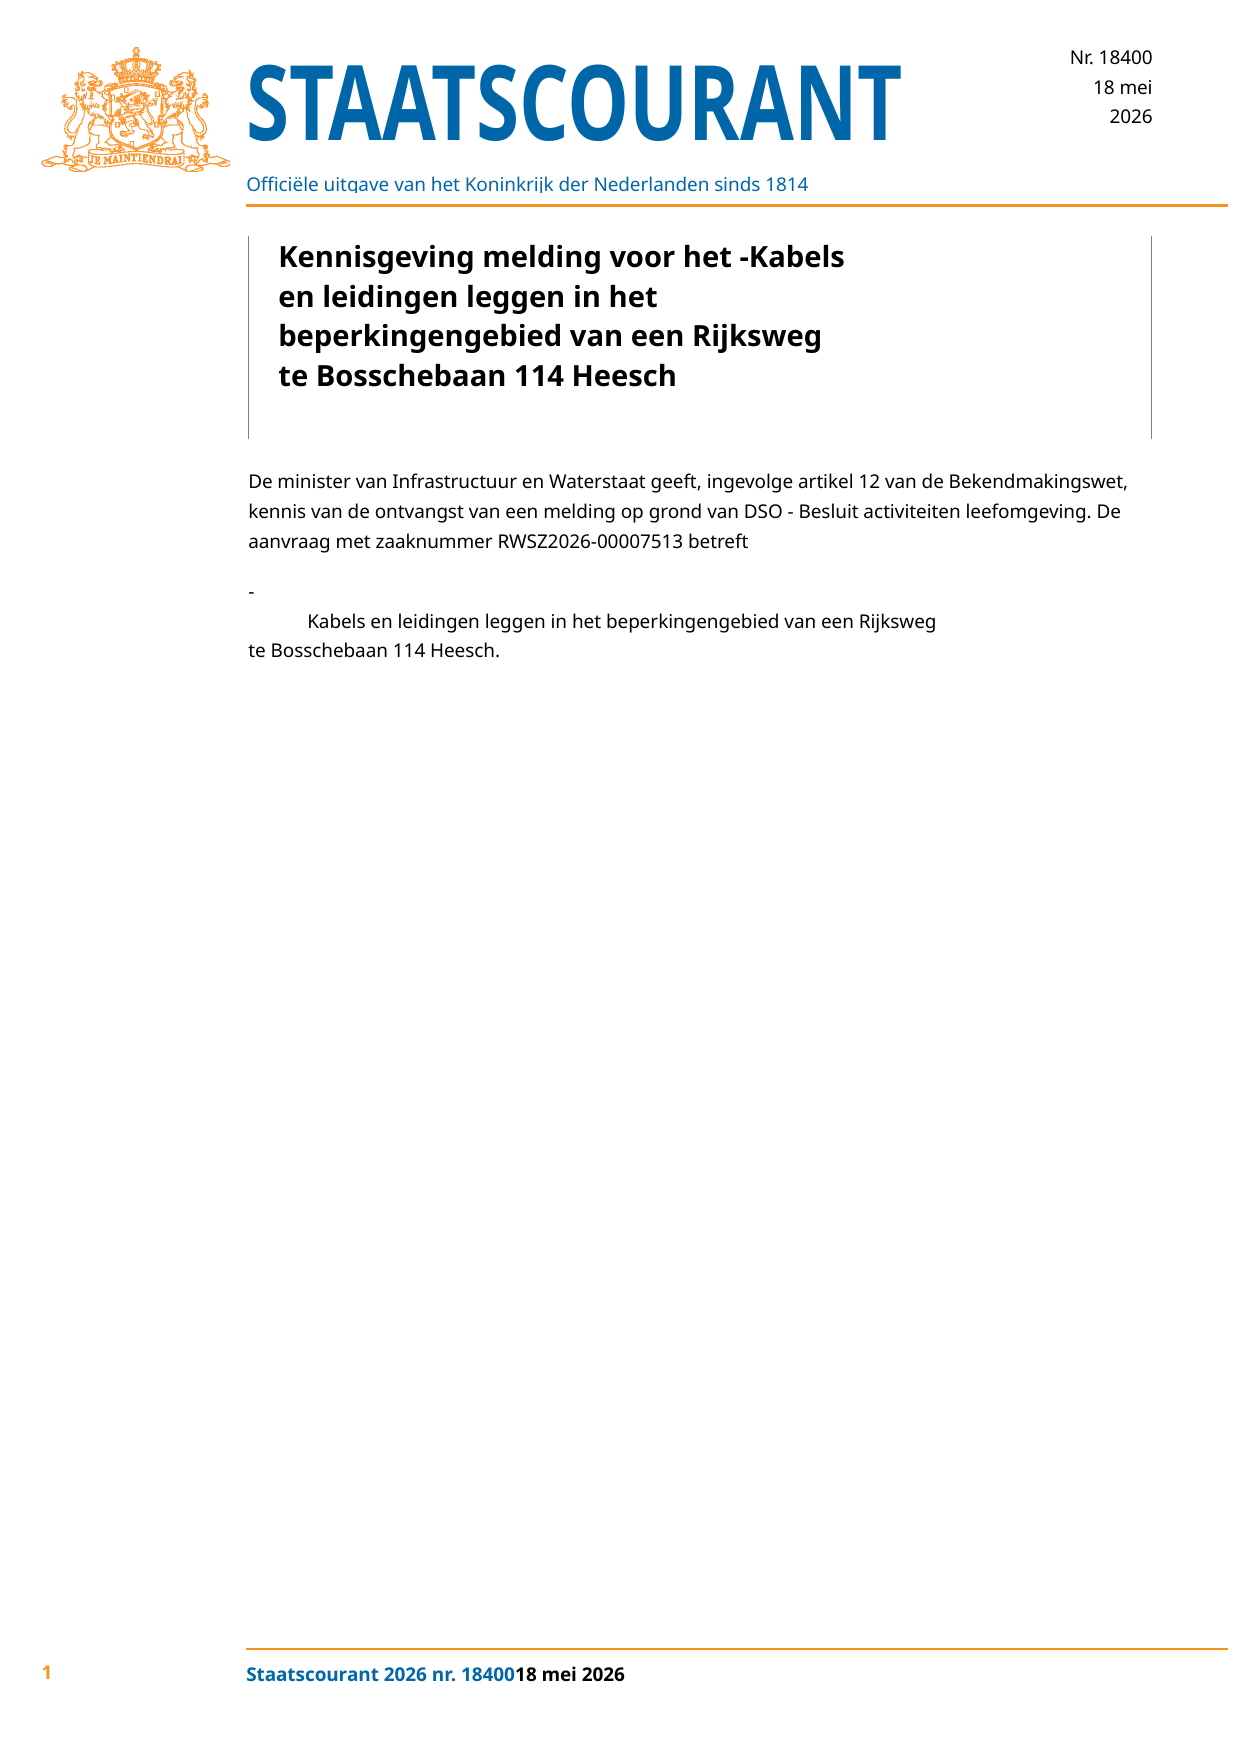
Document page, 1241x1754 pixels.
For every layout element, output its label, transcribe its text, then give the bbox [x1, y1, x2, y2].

table_header [850, 414, 1151, 439]
table_header Kennisgeving melding voor het -Kabels en leidingen leggen in het beperkingengebied van een Rijksweg te Bosschebaan 114 Heesch [249, 236, 850, 439]
table_header [1090, 236, 1151, 413]
list Kabels en leidingen leggen in het beperkingengebied van een Rijksweg [248, 608, 1152, 633]
table_header [850, 236, 912, 413]
picture [912, 236, 1090, 414]
text te Bosschebaan 114 Heesch. [248, 637, 1152, 663]
picture [41, 47, 231, 172]
text De minister van Infrastructuur en Waterstaat geeft, ingevolge artikel 12 van de Bekendmakingswet, kennis van de ontvangst van een melding op grond van DSO - Besluit activiteiten leefomgeving. De aanvraag met zaaknummer RWSZ2026-00007513 betreft [248, 469, 1152, 553]
